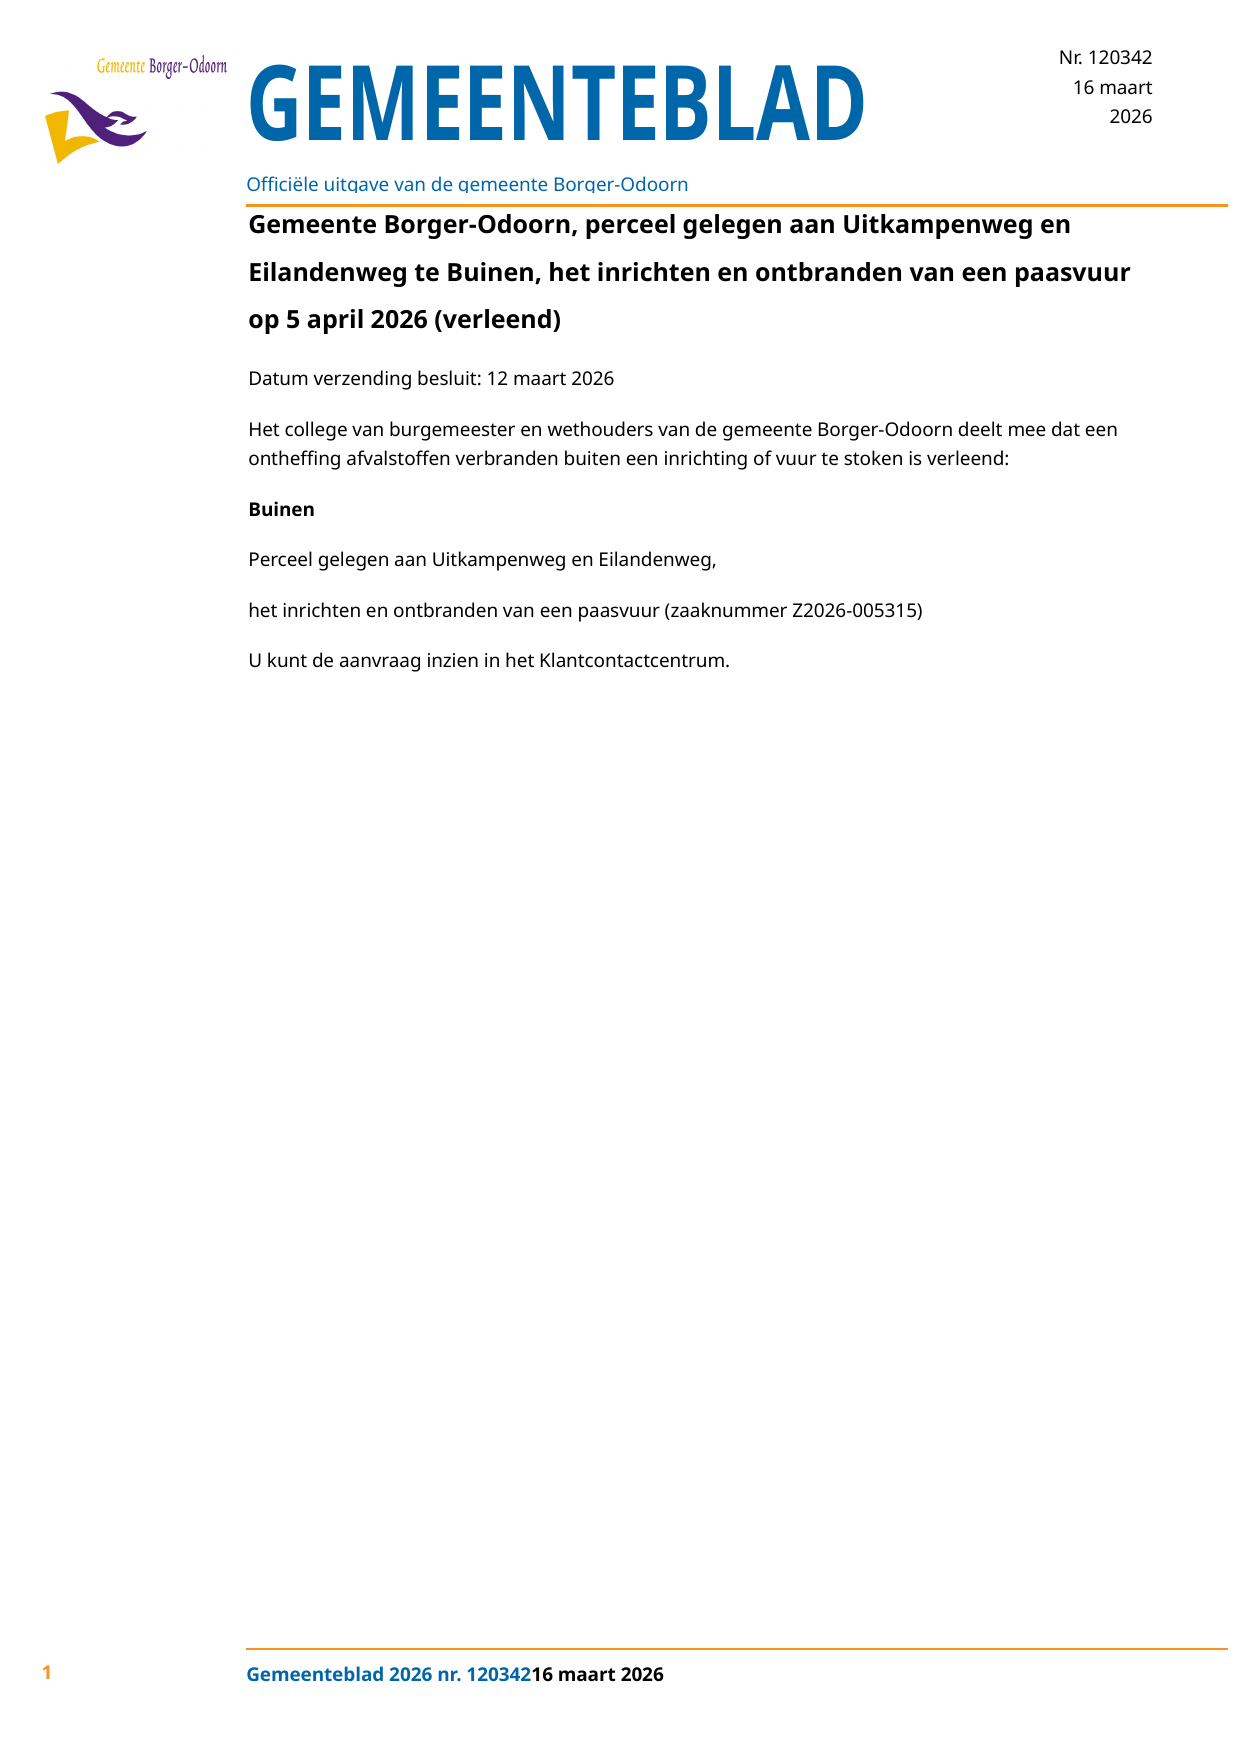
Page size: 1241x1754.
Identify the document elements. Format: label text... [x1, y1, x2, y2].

text Perceel gelegen aan Uitkampenweg en Eilandenweg, [248, 546, 1152, 572]
text Datum verzending besluit: 12 maart 2026 [248, 366, 1152, 391]
text Buinen [248, 496, 1152, 522]
text Gemeente Borger-Odoorn, perceel gelegen aan Uitkampenweg en Eilandenweg te Buinen, het inrichten en ontbranden van een paasvuur op 5 april 2026 (verleend) [248, 207, 1152, 336]
text Het college van burgemeester en wethouders van de gemeente Borger-Odoorn deelt mee dat een ontheffing afvalstoffen verbranden buiten een inrichting of vuur te stoken is verleend: [248, 416, 1152, 471]
text het inrichten en ontbranden van een paasvuur (zaaknummer Z2026-005315) [248, 597, 1152, 622]
picture [41, 47, 231, 172]
text U kunt de aanvraag inzien in het Klantcontactcentrum. [248, 647, 1152, 673]
